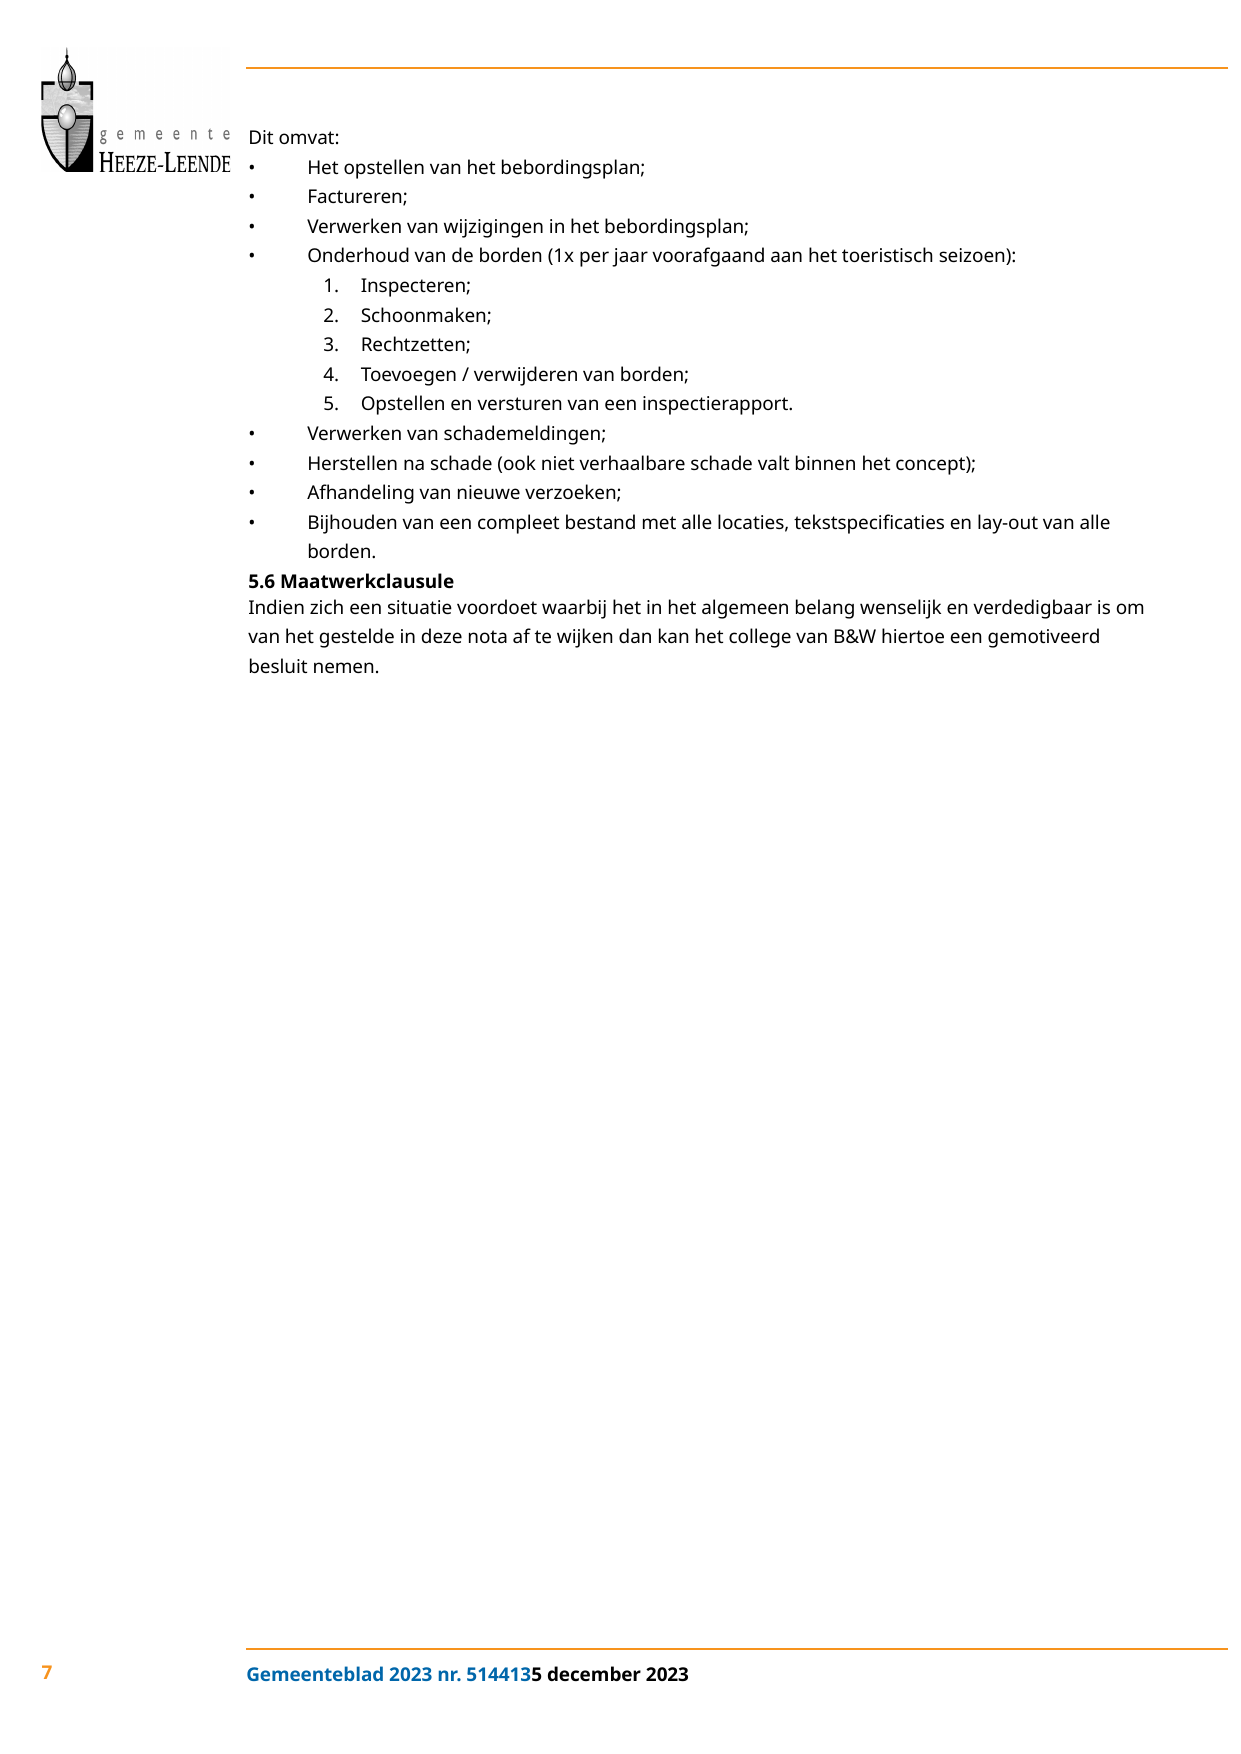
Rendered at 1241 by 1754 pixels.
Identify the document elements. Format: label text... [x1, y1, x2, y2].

text Indien zich een situatie voordoet waarbij het in het algemeen belang wenselijk en verdedigbaar is om van het gestelde in deze nota af te wijken dan kan het college van B&W hiertoe een gemotiveerd besluit nemen. [248, 594, 1152, 679]
list Factureren; [248, 183, 1152, 209]
list Het opstellen van het bebordingsplan; [248, 154, 1152, 180]
list Herstellen na schade (ook niet verhaalbare schade valt binnen het concept); [248, 450, 1152, 476]
text Dit omvat: [248, 124, 1152, 150]
list Toevoegen / verwijderen van borden; [323, 361, 1152, 387]
list Bijhouden van een compleet bestand met alle locaties, tekstspecificaties en lay-out van alle borden. [248, 509, 1152, 564]
list Verwerken van schademeldingen; [248, 420, 1152, 446]
list Verwerken van wijzigingen in het bebordingsplan; [248, 213, 1152, 239]
list Inspecteren; [323, 272, 1152, 298]
list Rechtzetten; [323, 331, 1152, 357]
list Afhandeling van nieuwe verzoeken; [248, 479, 1152, 505]
list Onderhoud van de borden (1x per jaar voorafgaand aan het toeristisch seizoen): [248, 243, 1152, 268]
list Schoonmaken; [323, 302, 1152, 328]
text 5.6 Maatwerkclausule [248, 568, 1152, 594]
list Opstellen en versturen van een inspectierapport. [323, 391, 1152, 416]
picture [41, 47, 231, 172]
